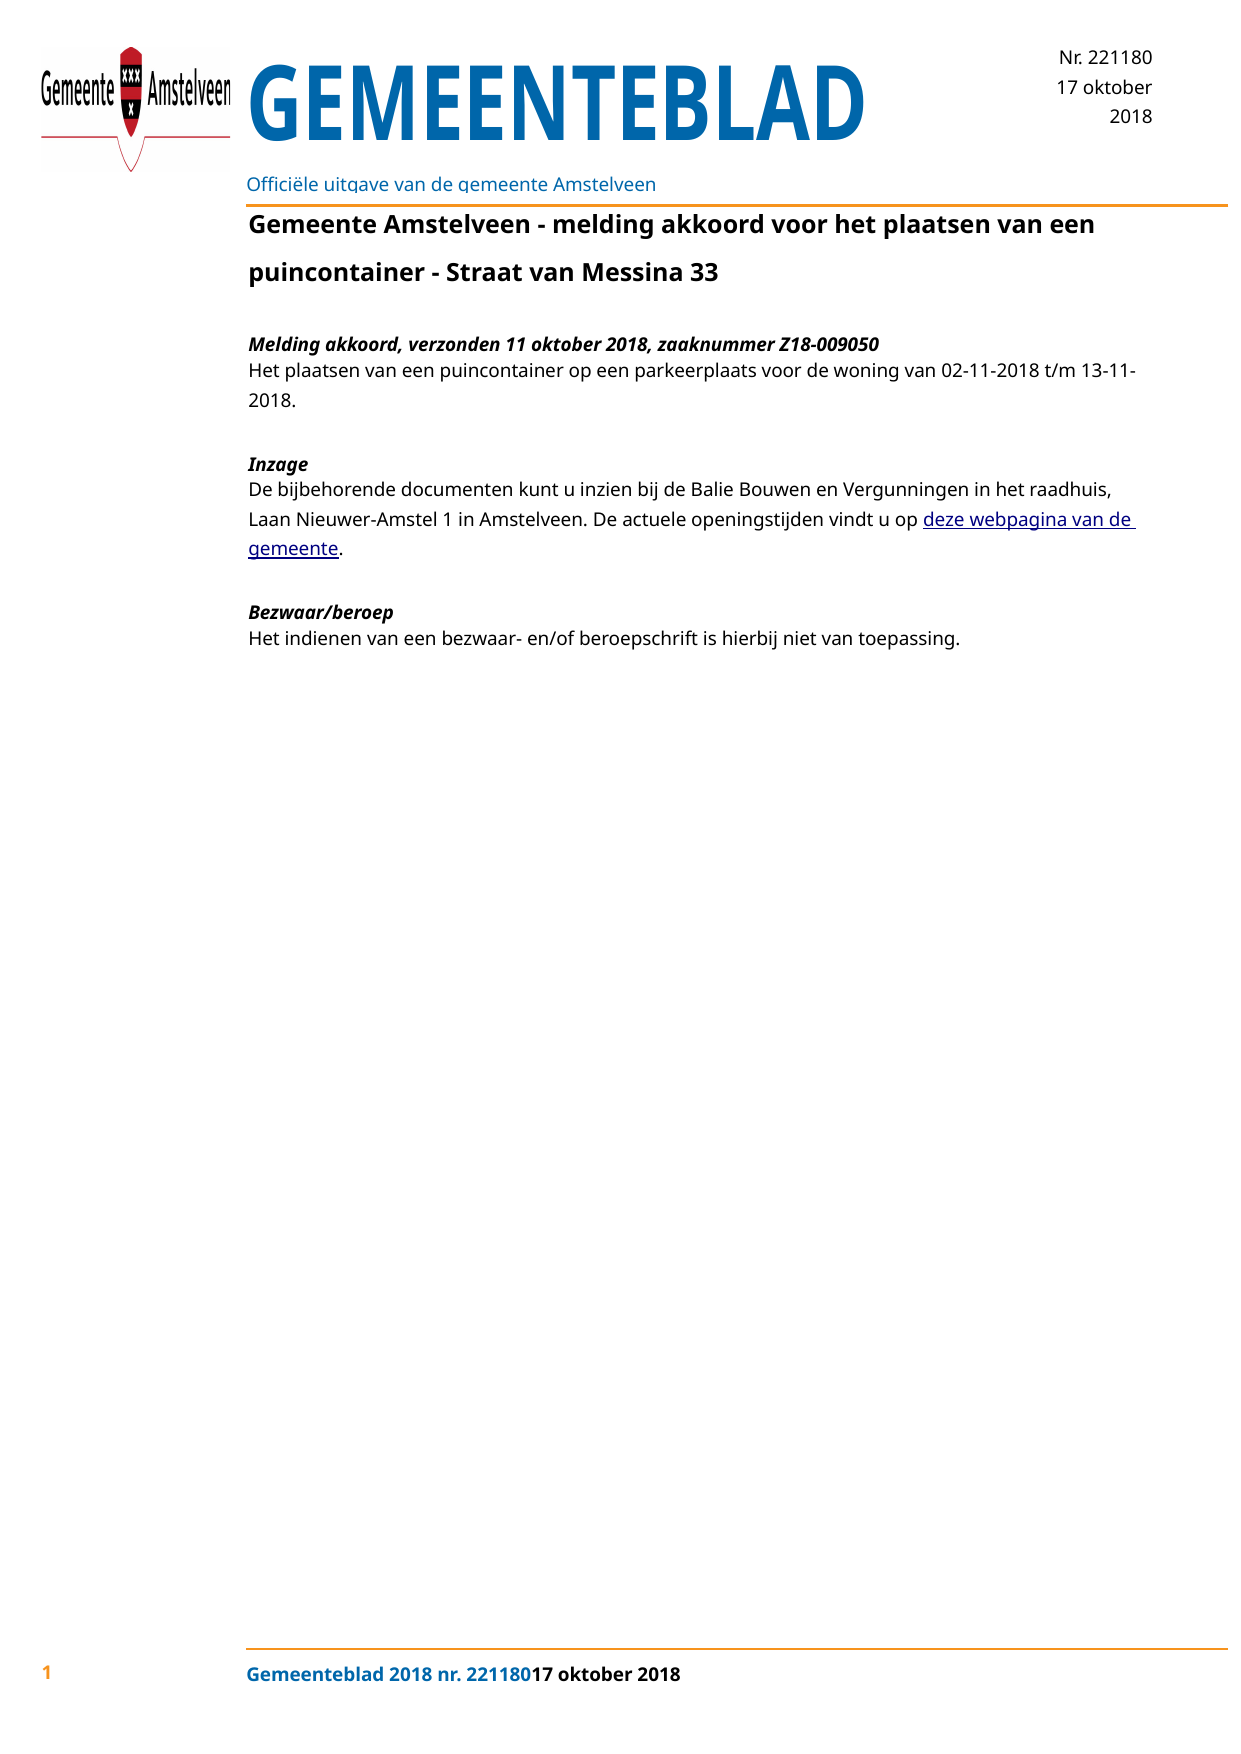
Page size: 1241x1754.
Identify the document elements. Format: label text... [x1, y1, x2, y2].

text Het plaatsen van een puincontainer op een parkeerplaats voor de woning van 02-11-2018 t/m 13-11-2018. [248, 357, 1152, 412]
text De bijbehorende documenten kunt u inzien bij de Balie Bouwen en Vergunningen in het raadhuis, Laan Nieuwer-Amstel 1 in Amstelveen. De actuele openingstijden vindt u op deze webpagina van de gemeente. [248, 476, 1152, 561]
text Melding akkoord, verzonden 11 oktober 2018, zaaknummer Z18-009050 [248, 331, 1152, 357]
text Het indienen van een bezwaar- en/of beroepschrift is hierbij niet van toepassing. [248, 625, 1152, 651]
text Gemeente Amstelveen - melding akkoord voor het plaatsen van een puincontainer - Straat van Messina 33 [248, 207, 1152, 288]
text Inzage [248, 451, 1152, 476]
text Bezwaar/beroep [248, 599, 1152, 625]
picture [41, 47, 231, 172]
